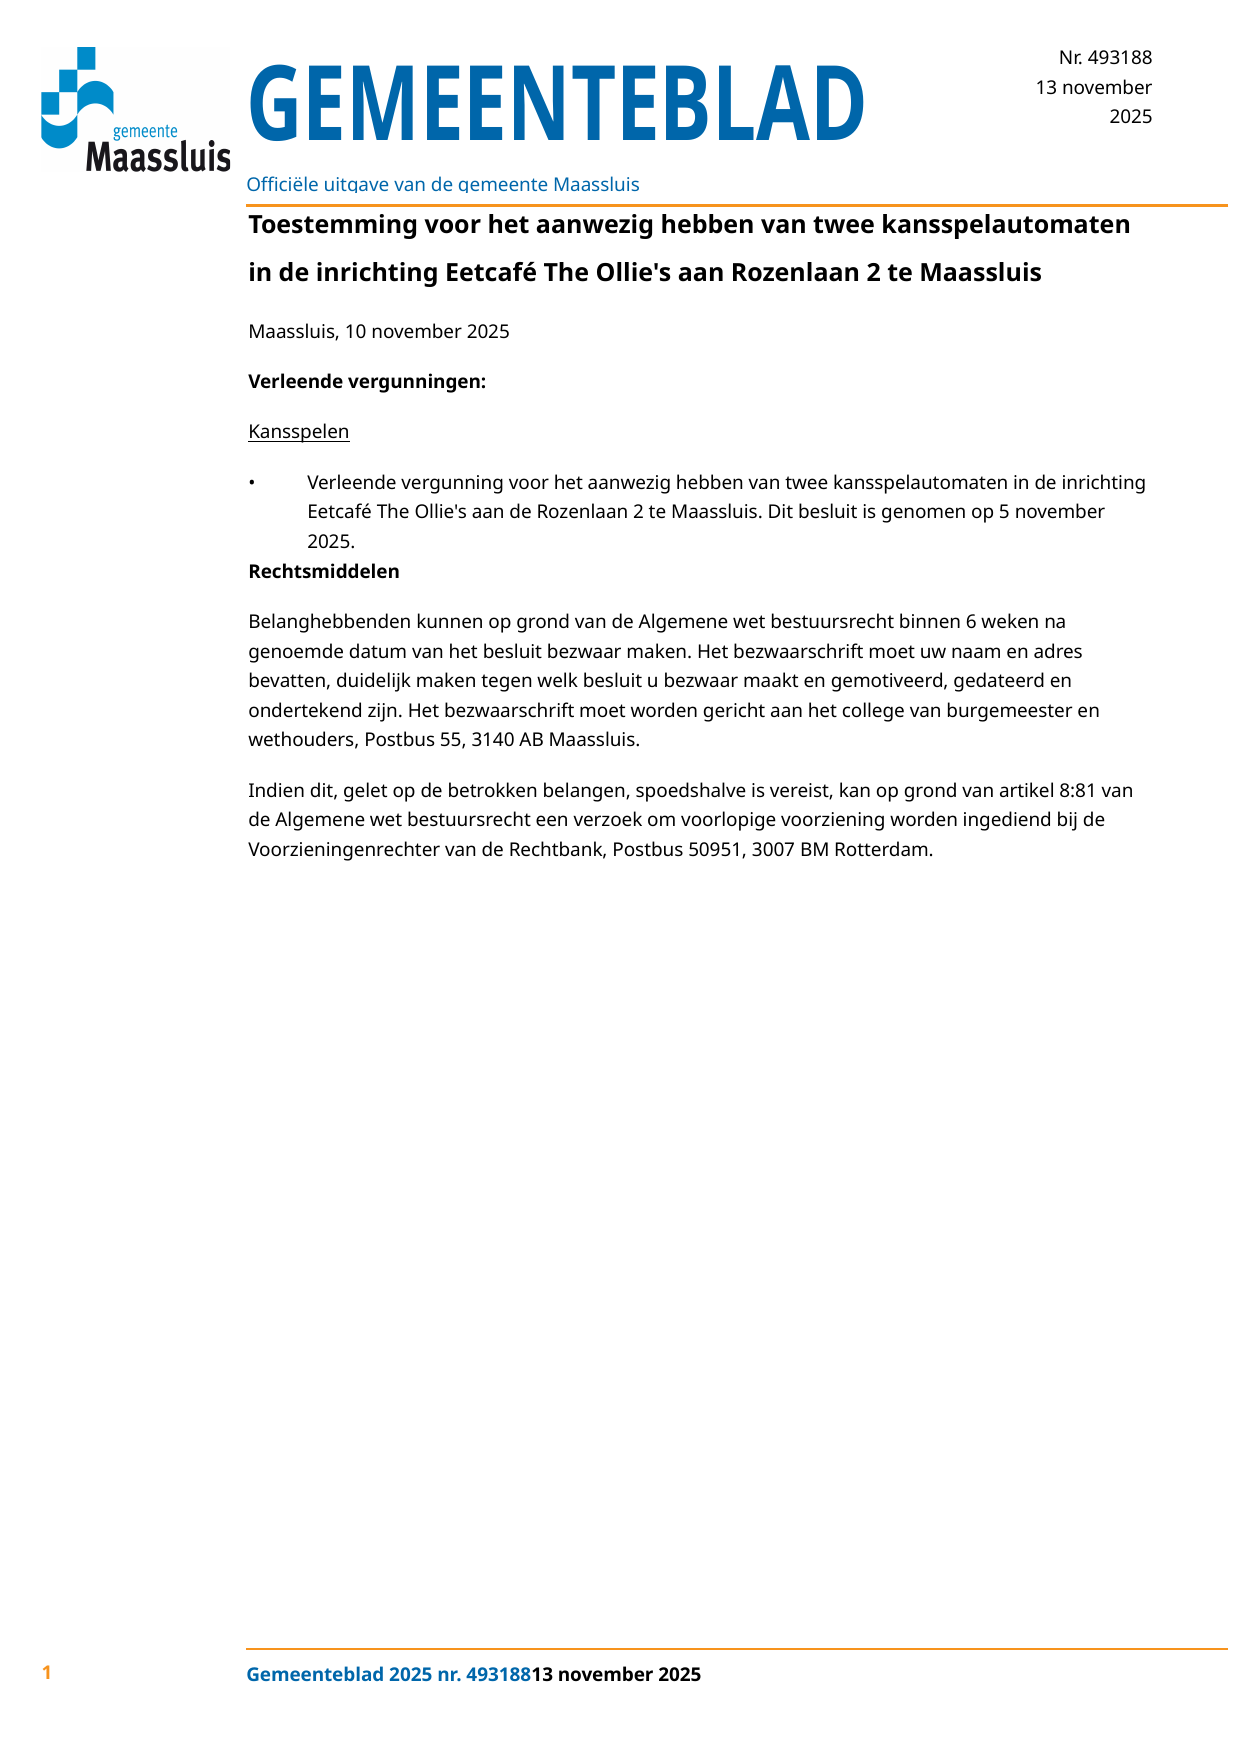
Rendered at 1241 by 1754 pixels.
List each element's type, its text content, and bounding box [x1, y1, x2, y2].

text Indien dit, gelet op de betrokken belangen, spoedshalve is vereist, kan op grond van artikel 8:81 van de Algemene wet bestuursrecht een verzoek om voorlopige voorziening worden ingediend bij de Voorzieningenrechter van de Rechtbank, Postbus 50951, 3007 BM Rotterdam. [248, 777, 1152, 862]
text Toestemming voor het aanwezig hebben van twee kansspelautomaten in de inrichting Eetcafé The Ollie's aan Rozenlaan 2 te Maassluis [248, 207, 1152, 288]
picture [41, 47, 231, 172]
text Maassluis, 10 november 2025 [248, 318, 1152, 344]
picture [41, 47, 77, 92]
text Rechtsmiddelen [248, 558, 1152, 584]
text Kansspelen [248, 419, 1152, 444]
text Belanghebbenden kunnen op grond van de Algemene wet bestuursrecht binnen 6 weken na genoemde datum van het besluit bezwaar maken. Het bezwaarschrift moet uw naam en adres bevatten, duidelijk maken tegen welk besluit u bezwaar maakt en gemotiveerd, gedateerd en ondertekend zijn. Het bezwaarschrift moet worden gericht aan het college van burgemeester en wethouders, Postbus 55, 3140 AB Maassluis. [248, 608, 1152, 752]
text Verleende vergunningen: [248, 368, 1152, 394]
list Verleende vergunning voor het aanwezig hebben van twee kansspelautomaten in de inrichting Eetcafé The Ollie's aan de Rozenlaan 2 te Maassluis. Dit besluit is genomen op 5 november 2025. [248, 469, 1152, 554]
